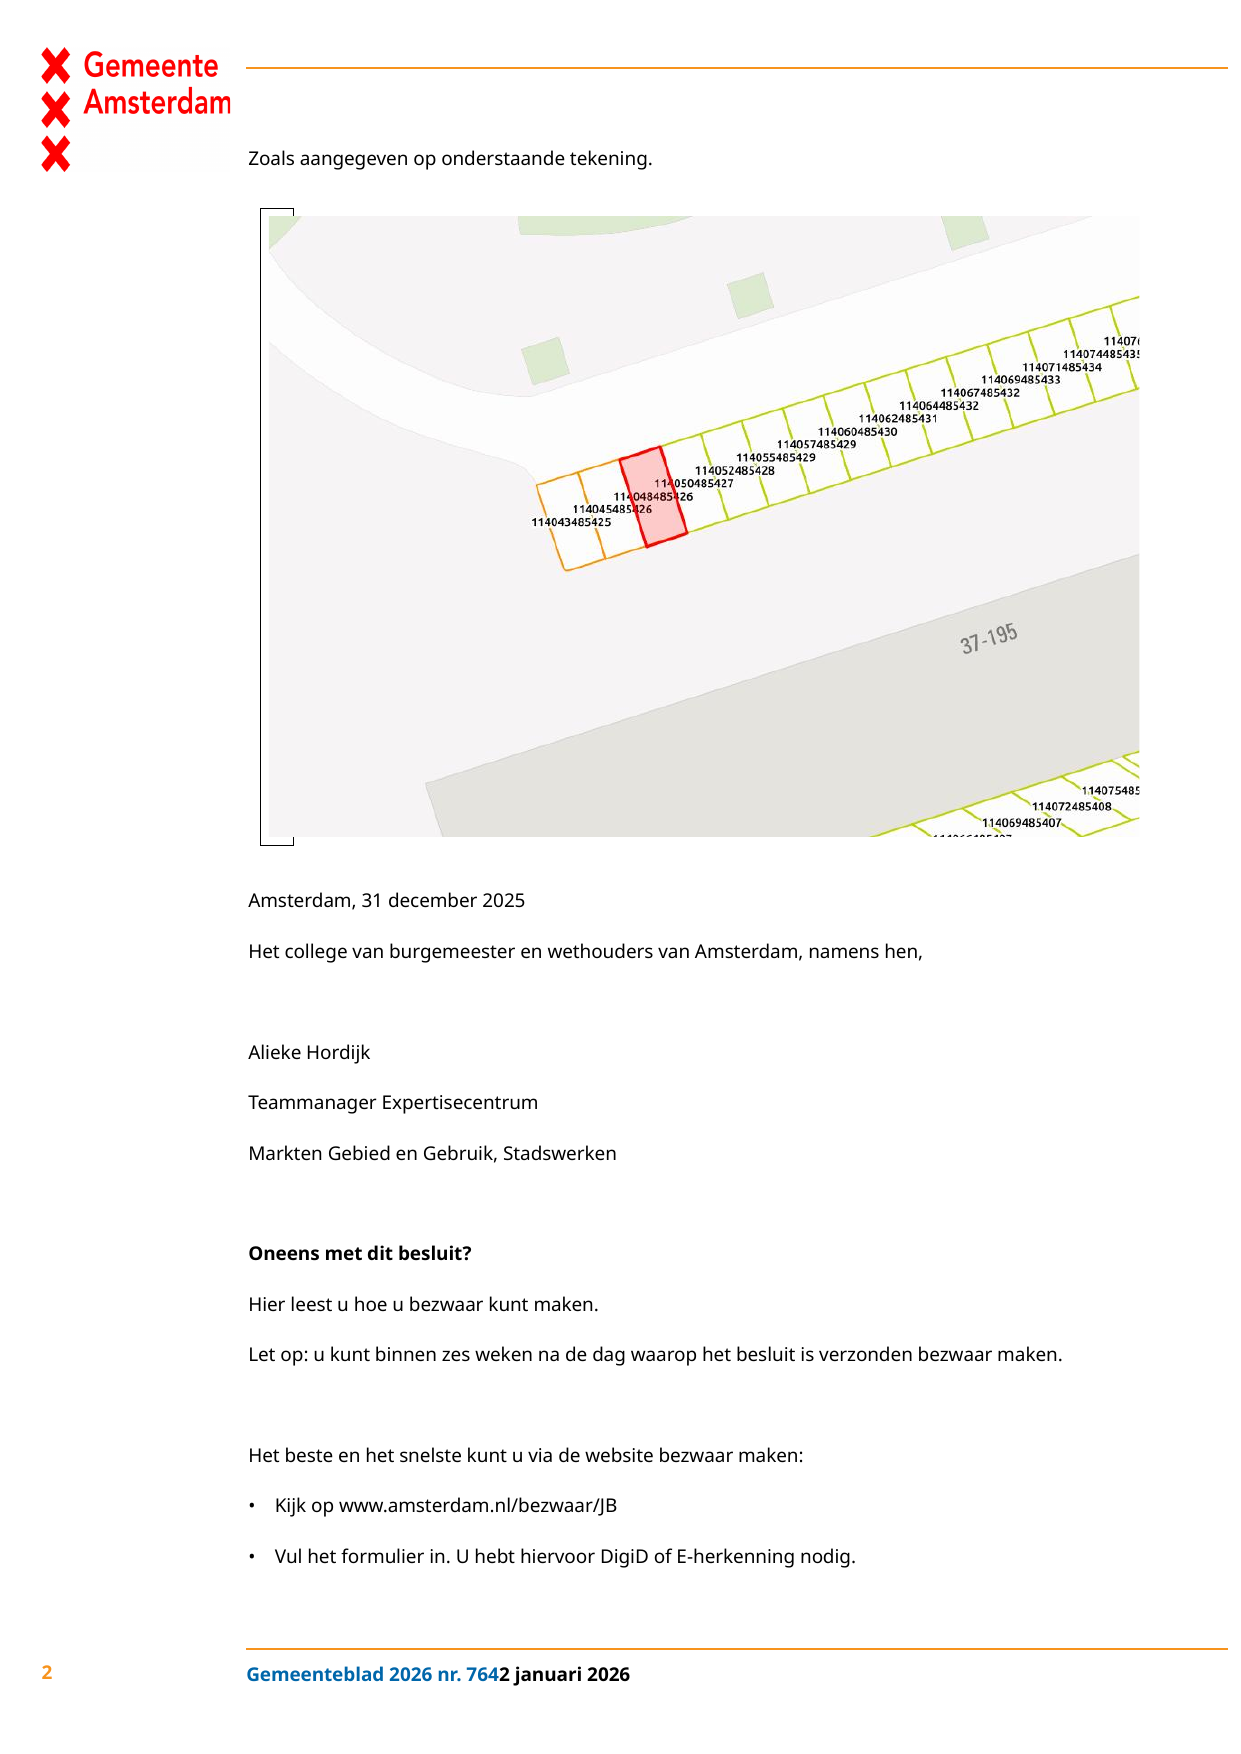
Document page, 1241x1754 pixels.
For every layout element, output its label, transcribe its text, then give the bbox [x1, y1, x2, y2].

text Markten Gebied en Gebruik, Stadswerken [248, 1140, 1152, 1166]
text Teammanager Expertisecentrum [248, 1089, 1152, 1115]
picture [268, 216, 1140, 837]
text Hier leest u hoe u bezwaar kunt maken. [248, 1291, 1152, 1317]
picture [41, 47, 231, 172]
text Het college van burgemeester en wethouders van Amsterdam, namens hen, [248, 938, 1152, 964]
text Oneens met dit besluit? [248, 1241, 1152, 1266]
text Zoals aangegeven op onderstaande tekening. [248, 145, 1152, 171]
text • Kijk op www.amsterdam.nl/bezwaar/JB [248, 1493, 1152, 1518]
text Alieke Hordijk [248, 1039, 1152, 1065]
text Let op: u kunt binnen zes weken na de dag waarop het besluit is verzonden bezwaar maken. [248, 1341, 1152, 1367]
text • Vul het formulier in. U hebt hiervoor DigiD of E-herkenning nodig. [248, 1543, 1152, 1569]
text Amsterdam, 31 december 2025 [248, 888, 1152, 913]
text Het beste en het snelste kunt u via de website bezwaar maken: [248, 1442, 1152, 1468]
